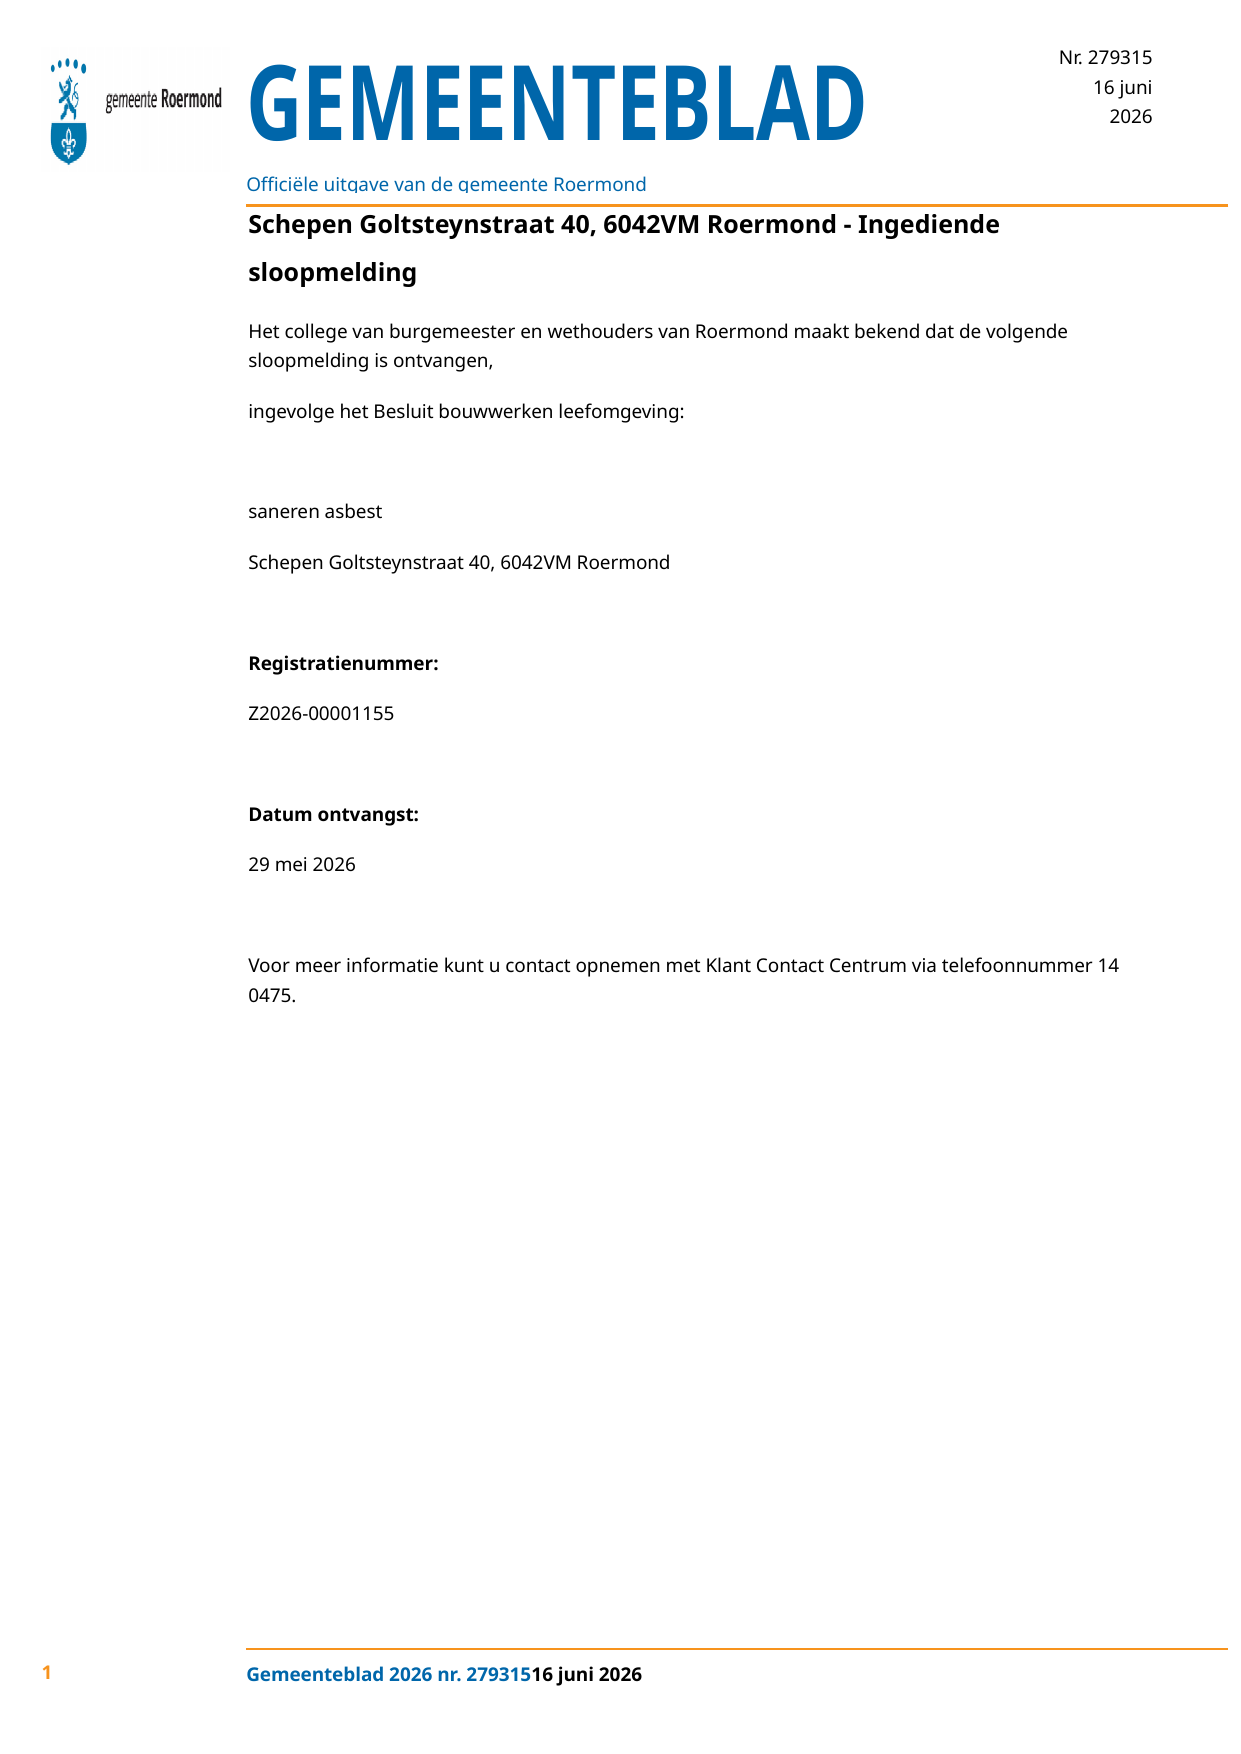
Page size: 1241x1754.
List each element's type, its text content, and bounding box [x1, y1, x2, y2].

picture [41, 47, 231, 172]
text saneren asbest [248, 499, 1152, 524]
text Voor meer informatie kunt u contact opnemen met Klant Contact Centrum via telefoonnummer 14 0475. [248, 952, 1152, 1008]
text Schepen Goltsteynstraat 40, 6042VM Roermond [248, 549, 1152, 575]
text Het college van burgemeester en wethouders van Roermond maakt bekend dat de volgende sloopmelding is ontvangen, [248, 318, 1152, 373]
text Z2026-00001155 [248, 700, 1152, 726]
text Registratienummer: [248, 650, 1152, 676]
text Schepen Goltsteynstraat 40, 6042VM Roermond - Ingediende sloopmelding [248, 207, 1152, 288]
text 29 mei 2026 [248, 852, 1152, 877]
text ingevolge het Besluit bouwwerken leefomgeving: [248, 398, 1152, 424]
text Datum ontvangst: [248, 801, 1152, 827]
